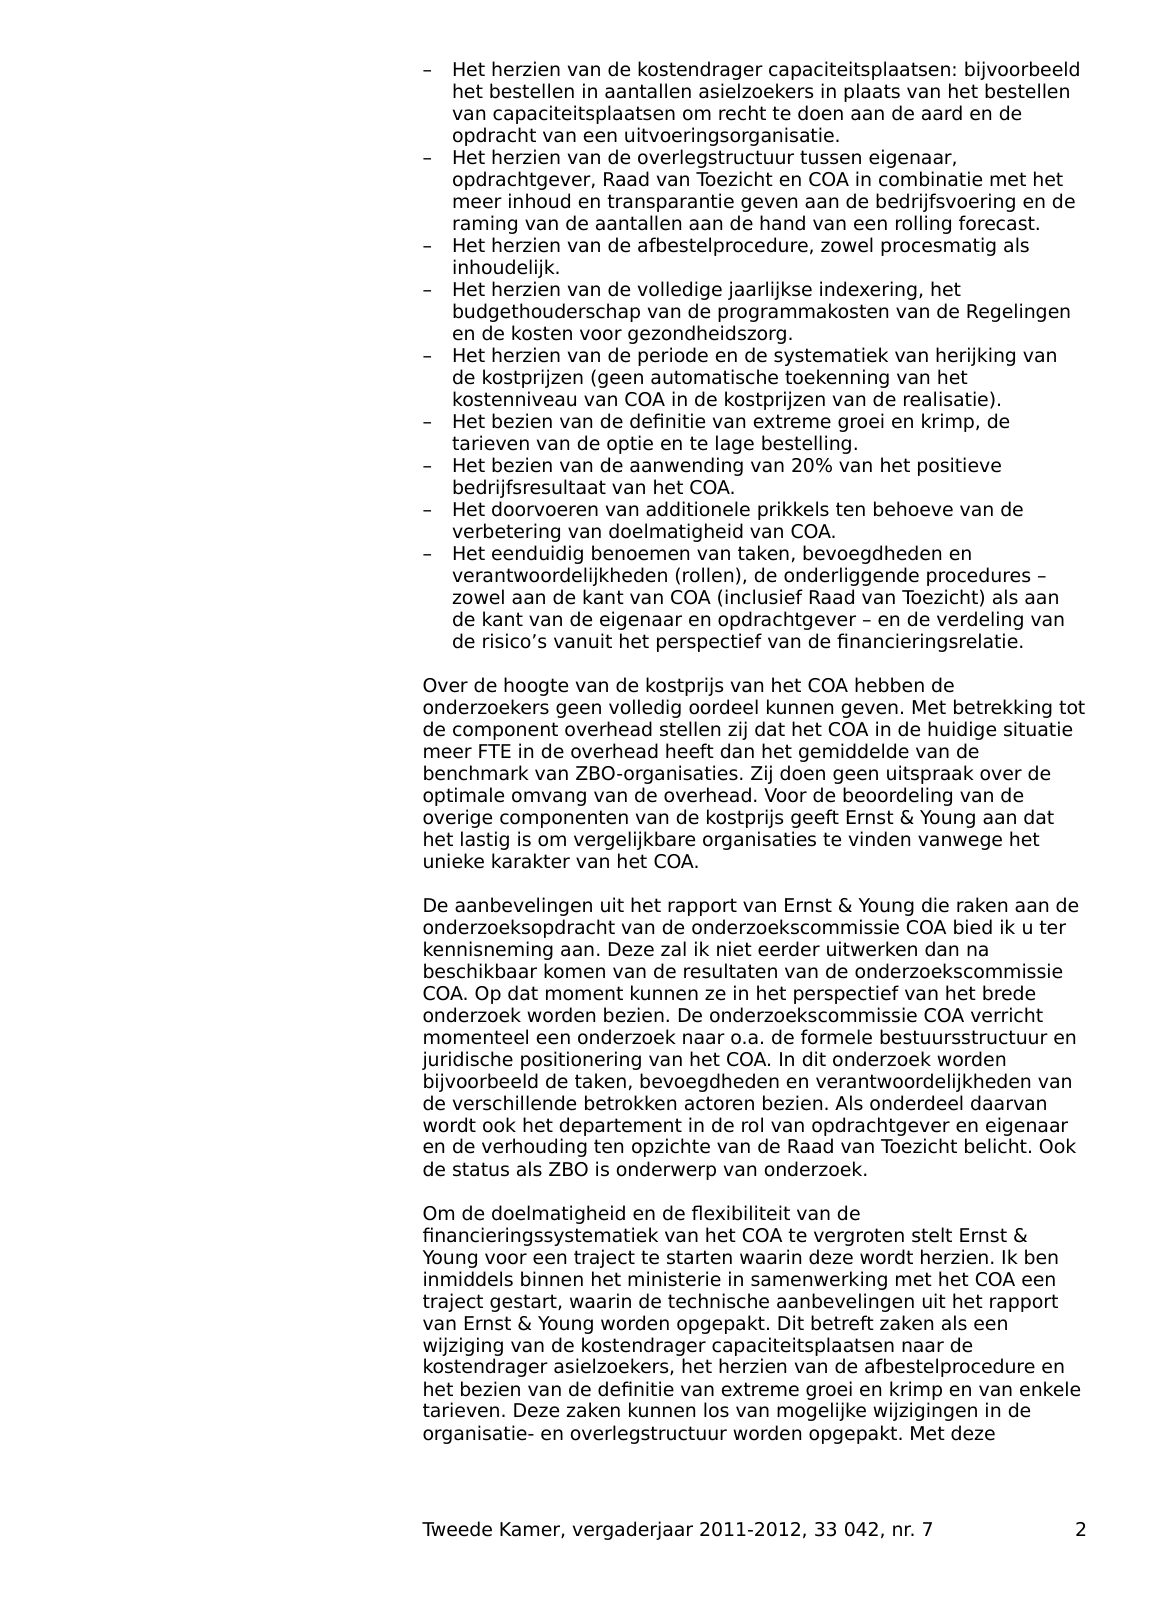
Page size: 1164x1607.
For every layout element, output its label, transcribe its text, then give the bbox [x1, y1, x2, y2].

text De aanbevelingen uit het rapport van Ernst & Young die raken aan de onderzoeksopdracht van de onderzoekscommissie COA bied ik u ter kennisneming aan. Deze zal ik niet eerder uitwerken dan na beschikbaar komen van de resultaten van de onderzoekscommissie COA. Op dat moment kunnen ze in het perspectief van het brede onderzoek worden bezien. De onderzoekscommissie COA verricht momenteel een onderzoek naar o.a. de formele bestuursstructuur en juridische positionering van het COA. In dit onderzoek worden bijvoorbeeld de taken, bevoegdheden en verantwoordelijkheden van de verschillende betrokken actoren bezien. Als onderdeel daarvan wordt ook het departement in de rol van opdrachtgever en eigenaar en de verhouding ten opzichte van de Raad van Toezicht belicht. Ook de status als ZBO is onderwerp van onderzoek. [422, 895, 1087, 1180]
text – Het herzien van de volledige jaarlijkse indexering, het budgethouderschap van de programmakosten van de Regelingen en de kosten voor gezondheidszorg. [422, 279, 1087, 345]
text Over de hoogte van de kostprijs van het COA hebben de onderzoekers geen volledig oordeel kunnen geven. Met betrekking tot de component overhead stellen zij dat het COA in de huidige situatie meer FTE in de overhead heeft dan het gemiddelde van de benchmark van ZBO-organisaties. Zij doen geen uitspraak over de optimale omvang van de overhead. Voor de beoordeling van de overige componenten van de kostprijs geeft Ernst & Young aan dat het lastig is om vergelijkbare organisaties te vinden vanwege het unieke karakter van het COA. [422, 675, 1087, 872]
text – Het herzien van de afbestelprocedure, zowel procesmatig als inhoudelijk. [422, 235, 1087, 279]
text – Het doorvoeren van additionele prikkels ten behoeve van de verbetering van doelmatigheid van COA. [422, 499, 1087, 543]
text – Het herzien van de overlegstructuur tussen eigenaar, opdrachtgever, Raad van Toezicht en COA in combinatie met het meer inhoud en transparantie geven aan de bedrijfsvoering en de raming van de aantallen aan de hand van een rolling forecast. [422, 147, 1087, 235]
text – Het eenduidig benoemen van taken, bevoegdheden en verantwoordelijkheden (rollen), de onderliggende procedures – zowel aan de kant van COA (inclusief Raad van Toezicht) als aan de kant van de eigenaar en opdrachtgever – en de verdeling van de risico’s vanuit het perspectief van de financieringsrelatie. [422, 543, 1087, 652]
text – Het bezien van de definitie van extreme groei en krimp, de tarieven van de optie en te lage bestelling. [422, 411, 1087, 455]
text – Het herzien van de kostendrager capaciteitsplaatsen: bijvoorbeeld het bestellen in aantallen asielzoekers in plaats van het bestellen van capaciteitsplaatsen om recht te doen aan de aard en de opdracht van een uitvoeringsorganisatie. [422, 59, 1087, 147]
text – Het bezien van de aanwending van 20% van het positieve bedrijfsresultaat van het COA. [422, 455, 1087, 499]
text Om de doelmatigheid en de flexibiliteit van de financieringssystematiek van het COA te vergroten stelt Ernst & Young voor een traject te starten waarin deze wordt herzien. Ik ben inmiddels binnen het ministerie in samenwerking met het COA een traject gestart, waarin de technische aanbevelingen uit het rapport van Ernst & Young worden opgepakt. Dit betreft zaken als een wijziging van de kostendrager capaciteitsplaatsen naar de kostendrager asielzoekers, het herzien van de afbestelprocedure en het bezien van de definitie van extreme groei en krimp en van enkele tarieven. Deze zaken kunnen los van mogelijke wijzigingen in de organisatie- en overlegstructuur worden opgepakt. Met deze [422, 1203, 1087, 1444]
text – Het herzien van de periode en de systematiek van herijking van de kostprijzen (geen automatische toekenning van het kostenniveau van COA in de kostprijzen van de realisatie). [422, 345, 1087, 411]
